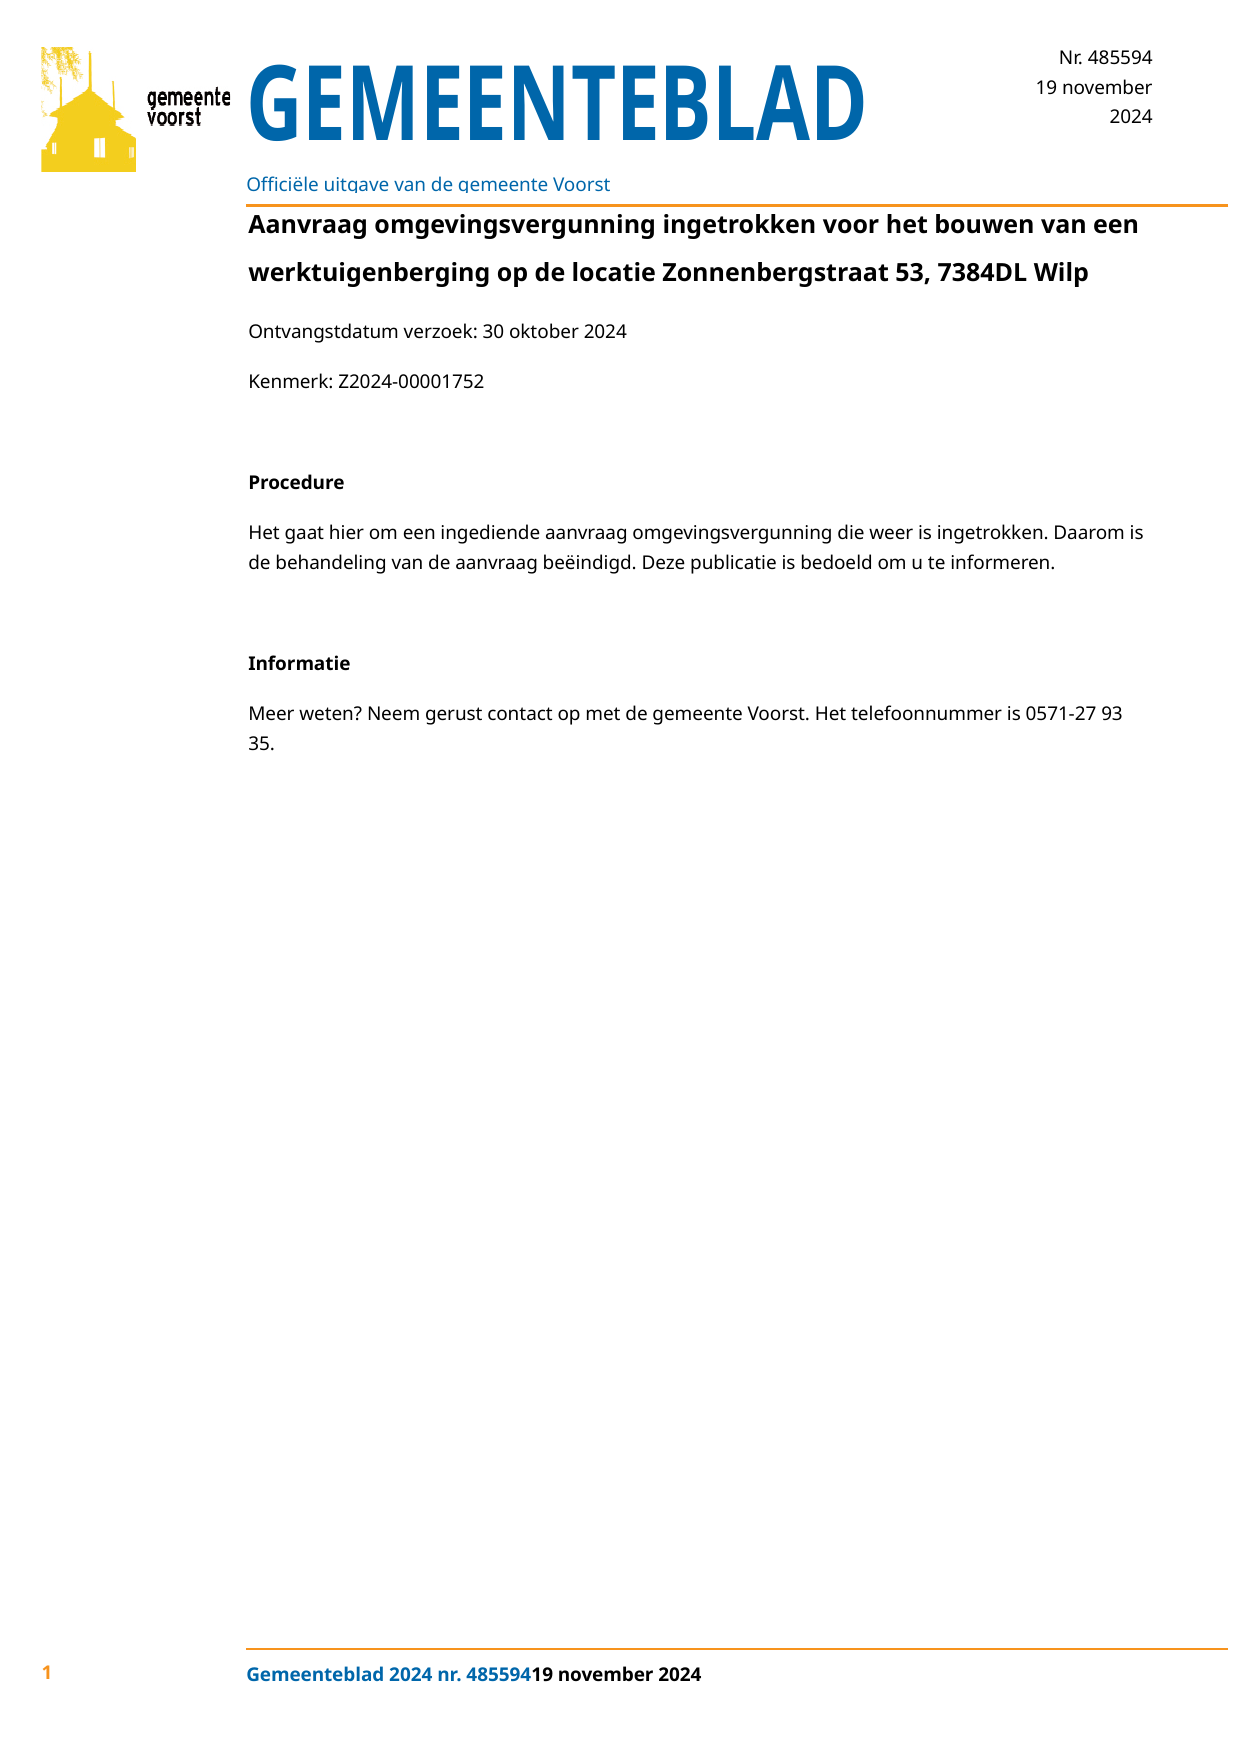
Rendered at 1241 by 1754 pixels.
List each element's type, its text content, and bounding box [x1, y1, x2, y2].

text Meer weten? Neem gerust contact op met de gemeente Voorst. Het telefoonnummer is 0571-27 93 35. [248, 700, 1152, 756]
text Het gaat hier om een ingediende aanvraag omgevingsvergunning die weer is ingetrokken. Daarom is de behandeling van de aanvraag beëindigd. Deze publicatie is bedoeld om u te informeren. [248, 519, 1152, 575]
picture [41, 47, 231, 172]
text Aanvraag omgevingsvergunning ingetrokken voor het bouwen van een werktuigenberging op de locatie Zonnenbergstraat 53, 7384DL Wilp [248, 207, 1152, 288]
text Procedure [248, 469, 1152, 495]
text Kenmerk: Z2024-00001752 [248, 368, 1152, 394]
text Informatie [248, 650, 1152, 676]
text Ontvangstdatum verzoek: 30 oktober 2024 [248, 318, 1152, 344]
